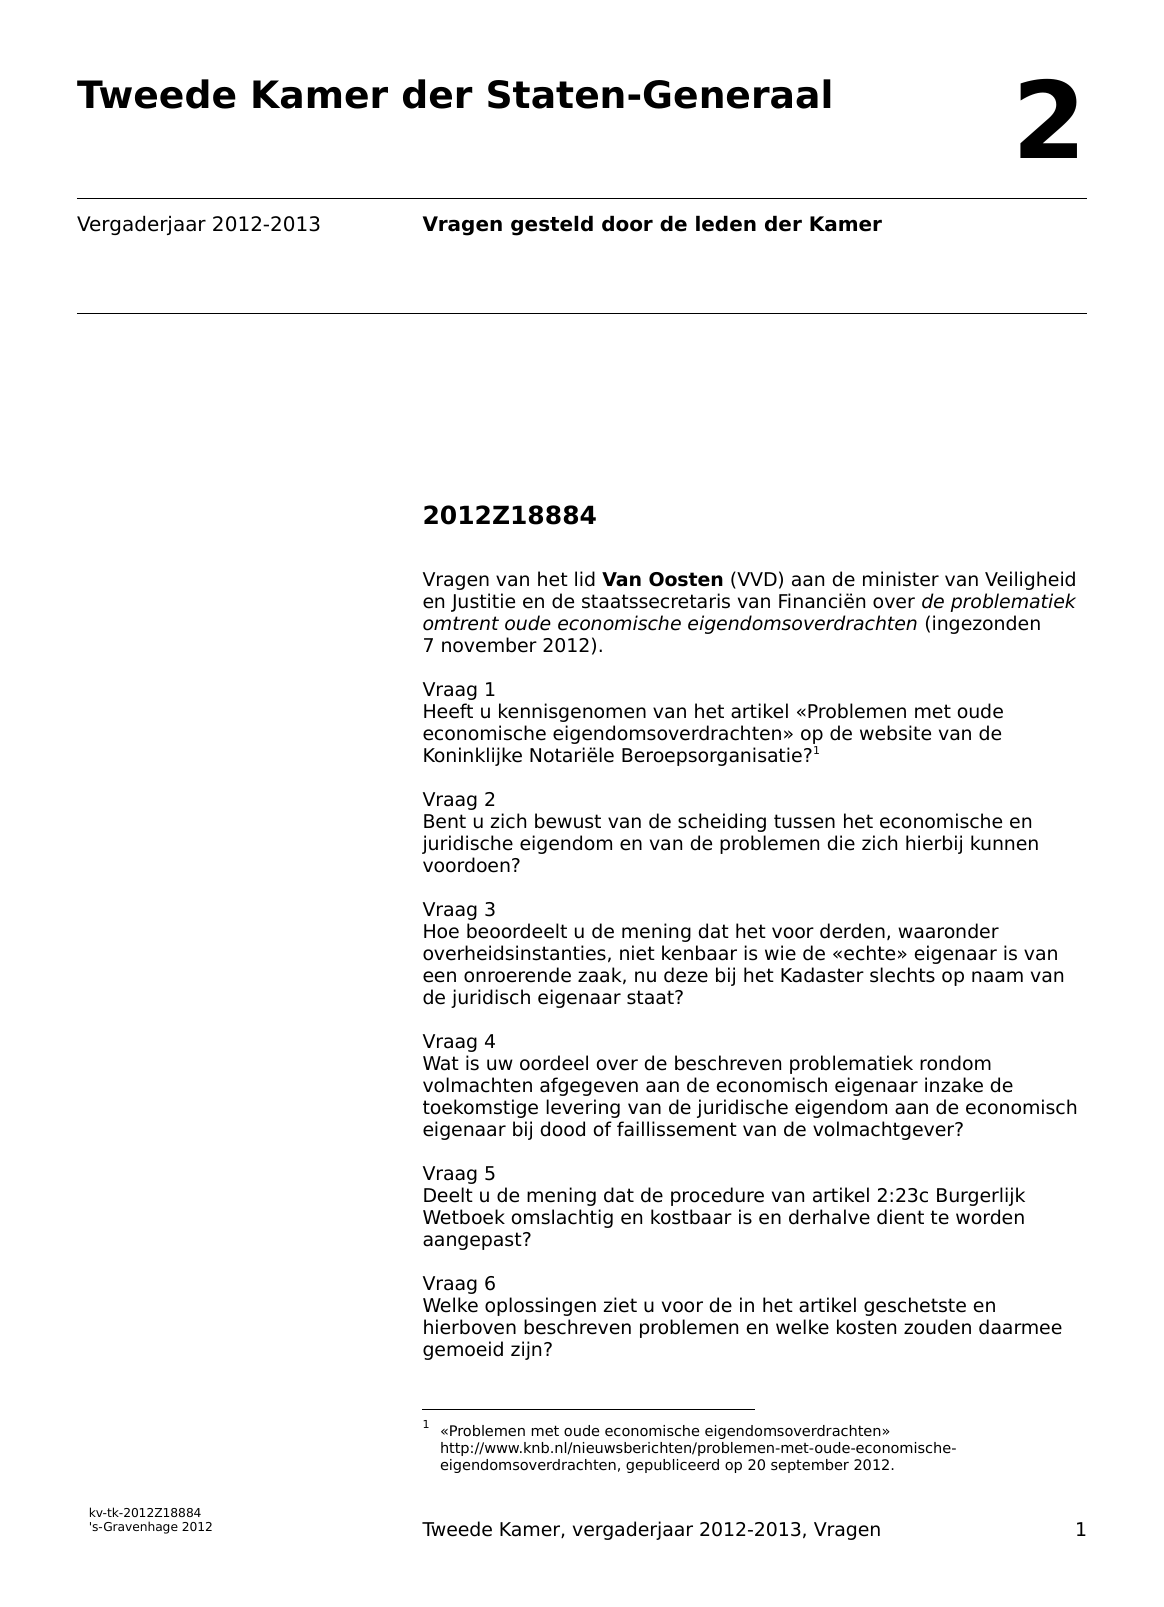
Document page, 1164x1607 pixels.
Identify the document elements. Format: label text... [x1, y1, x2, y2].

text Deelt u de mening dat de procedure van artikel 2:23c Burgerlijk Wetboek omslachtig en kostbaar is en derhalve dient te worden aangepast? [422, 1185, 1087, 1251]
table_cell Vragen gesteld door de leden der Kamer [422, 199, 1087, 313]
text Vraag 3 [422, 899, 1087, 921]
text Vraag 4 [422, 1031, 1087, 1053]
text Bent u zich bewust van de scheiding tussen het economische en juridische eigendom en van de problemen die zich hierbij kunnen voordoen? [422, 811, 1087, 877]
text kv-tk-2012Z18884 [88, 1506, 323, 1520]
text Wat is uw oordeel over de beschreven problematiek rondom volmachten afgegeven aan de economisch eigenaar inzake de toekomstige levering van de juridische eigendom aan de economisch eigenaar bij dood of faillissement van de volmachtgever? [422, 1053, 1087, 1141]
text Vragen van het lid Van Oosten (VVD) aan de minister van Veiligheid en Justitie en de staatssecretaris van Financiën over de problematiek omtrent oude economische eigendomsoverdrachten (ingezonden 7 november 2012). [422, 569, 1087, 657]
text Welke oplossingen ziet u voor de in het artikel geschetste en hierboven beschreven problemen en welke kosten zouden daarmee gemoeid zijn? [422, 1295, 1087, 1361]
text Heeft u kennisgenomen van het artikel «Problemen met oude economische eigendomsoverdrachten» op de website van de Koninklijke Notariële Beroepsorganisatie? [422, 701, 1087, 767]
text 2012Z18884 [422, 501, 1087, 531]
table_header Tweede Kamer der Staten-Generaal [77, 59, 886, 198]
text 's-Gravenhage 2012 [88, 1520, 323, 1534]
text Vraag 5 [422, 1163, 1087, 1185]
text «Problemen met oude economische eigendomsoverdrachten» http://www.knb.nl/nieuwsberichten/problemen-met-oude-economische-eigendomsoverdrachten, gepubliceerd op 20 september 2012. [422, 1418, 1087, 1474]
table_header 2 [886, 59, 1087, 198]
text Vraag 1 [422, 679, 1087, 701]
text Vraag 6 [422, 1273, 1087, 1295]
table_cell Vergaderjaar 2012-2013 [77, 199, 422, 313]
text Hoe beoordeelt u de mening dat het voor derden, waaronder overheidsinstanties, niet kenbaar is wie de «echte» eigenaar is van een onroerende zaak, nu deze bij het Kadaster slechts op naam van de juridisch eigenaar staat? [422, 921, 1087, 1009]
text Vraag 2 [422, 789, 1087, 811]
